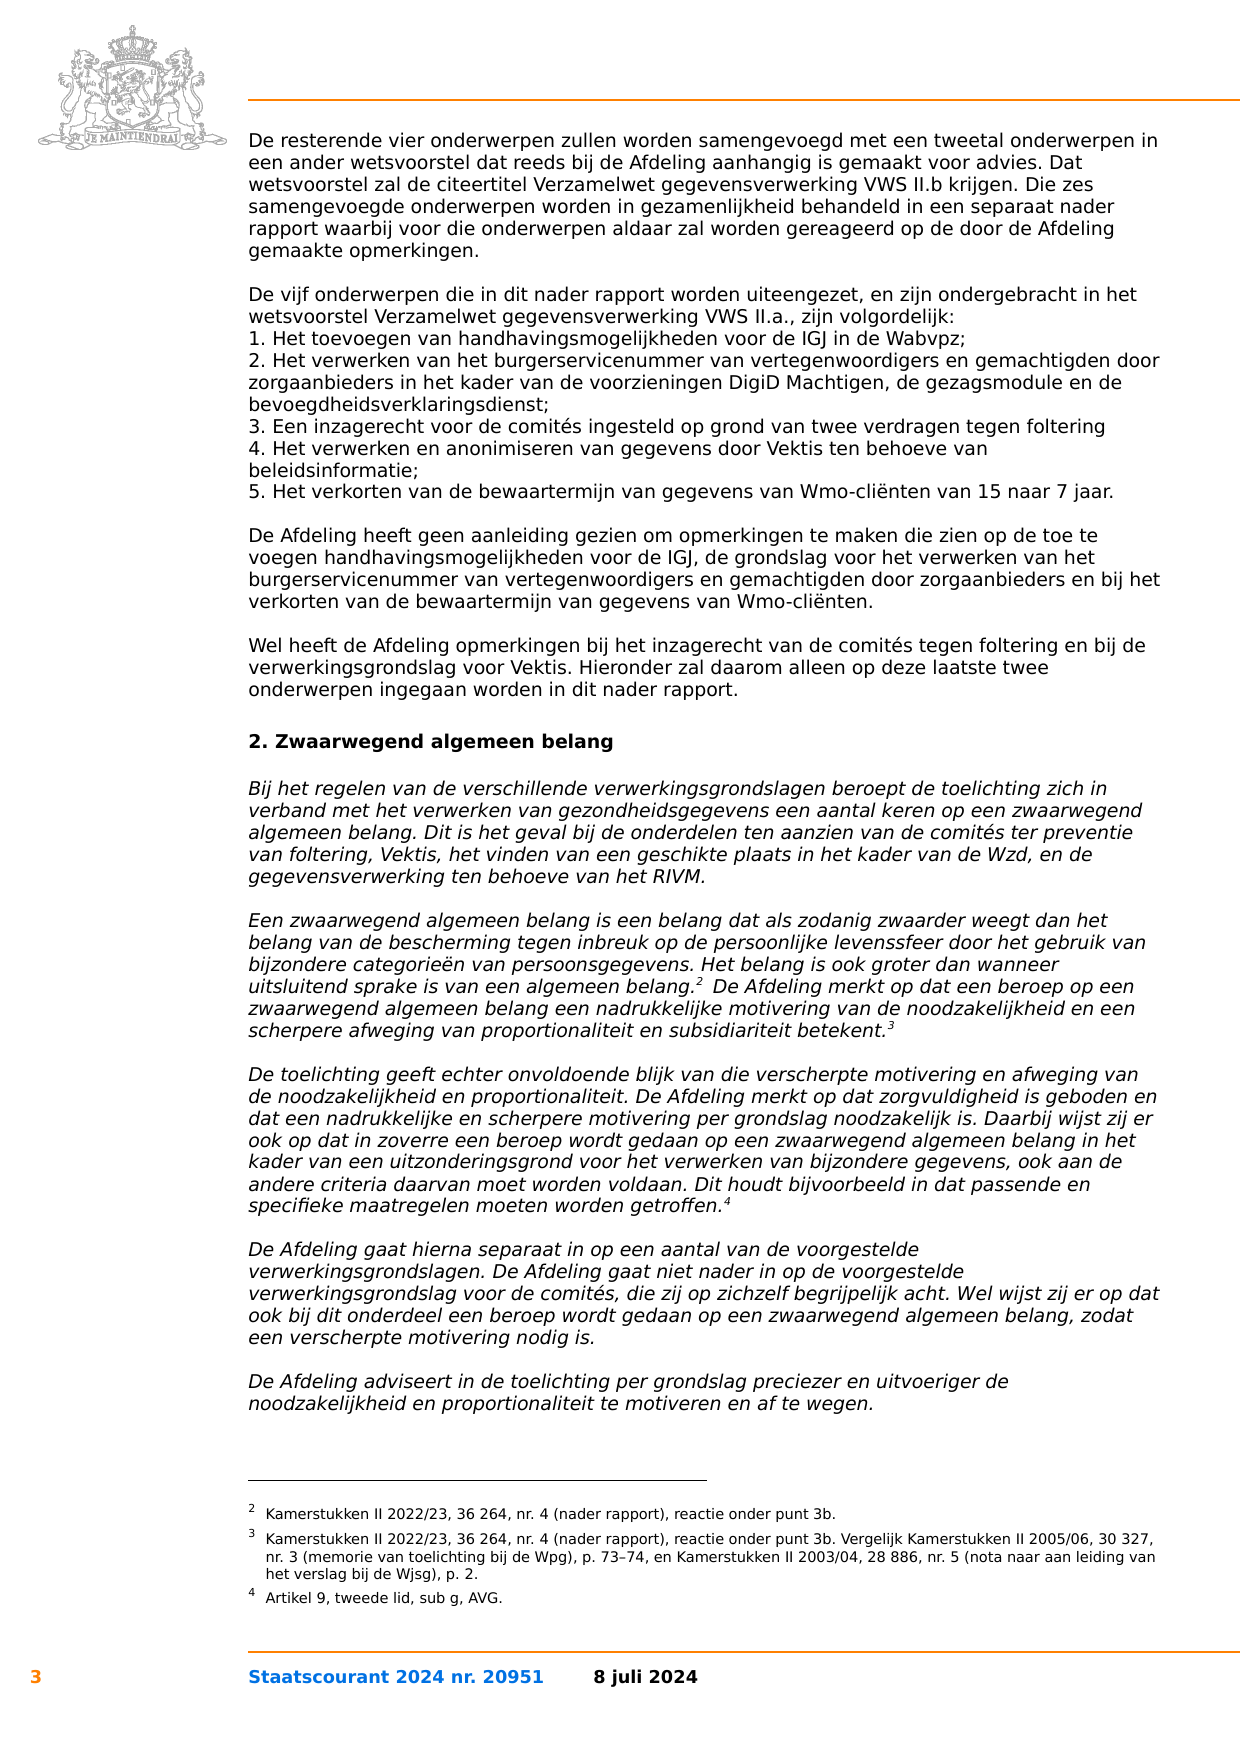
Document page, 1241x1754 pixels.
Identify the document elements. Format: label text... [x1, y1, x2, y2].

text Kamerstukken II 2022/23, 36 264, nr. 4 (nader rapport), reactie onder punt 3b. [248, 1502, 1163, 1524]
text 2. Het verwerken van het burgerservicenummer van vertegenwoordigers en gemachtigden door zorgaanbieders in het kader van de voorzieningen DigiD Machtigen, de gezagsmodule en de bevoegdheidsverklaringsdienst; [248, 349, 1163, 416]
text De Afdeling heeft geen aanleiding gezien om opmerkingen te maken die zien op de toe te voegen handhavingsmogelijkheden voor de IGJ, de grondslag voor het verwerken van het burgerservicenummer van vertegenwoordigers en gemachtigden door zorgaanbieders en bij het verkorten van de bewaartermijn van gegevens van Wmo-cliënten. [248, 525, 1163, 613]
text Kamerstukken II 2022/23, 36 264, nr. 4 (nader rapport), reactie onder punt 3b. Vergelijk Kamerstukken II 2005/06, 30 327, nr. 3 (memorie van toelichting bij de Wpg), p. 73–74, en Kamerstukken II 2003/04, 28 886, nr. 5 (nota naar aan leiding van het verslag bij de Wjsg), p. 2. [248, 1527, 1163, 1583]
text 1. Het toevoegen van handhavingsmogelijkheden voor de IGJ in de Wabvpz; [248, 328, 1163, 349]
subtitle 2. Zwaarwegend algemeen belang [248, 731, 1163, 753]
text De Afdeling adviseert in de toelichting per grondslag preciezer en uitvoeriger de noodzakelijkheid en proportionaliteit te motiveren en af te wegen. [248, 1371, 1163, 1415]
text 4. Het verwerken en anonimiseren van gegevens door Vektis ten behoeve van beleidsinformatie; [248, 437, 1163, 481]
text De resterende vier onderwerpen zullen worden samengevoegd met een tweetal onderwerpen in een ander wetsvoorstel dat reeds bij de Afdeling aanhangig is gemaakt voor advies. Dat wetsvoorstel zal de citeertitel Verzamelwet gegevensverwerking VWS II.b krijgen. Die zes samengevoegde onderwerpen worden in gezamenlijkheid behandeld in een separaat nader rapport waarbij voor die onderwerpen aldaar zal worden gereageerd op de door de Afdeling gemaakte opmerkingen. [248, 130, 1163, 262]
text 3. Een inzagerecht voor de comités ingesteld op grond van twee verdragen tegen foltering [248, 416, 1163, 437]
text Een zwaarwegend algemeen belang is een belang dat als zodanig zwaarder weegt dan het belang van de bescherming tegen inbreuk op de persoonlijke levenssfeer door het gebruik van bijzondere categorieën van persoonsgegevens. Het belang is ook groter dan wanneer uitsluitend sprake is van een algemeen belang. De Afdeling merkt op dat een beroep op een zwaarwegend algemeen belang een nadrukkelijke motivering van de noodzakelijkheid en een scherpere afweging van proportionaliteit en subsidiariteit betekent. [248, 910, 1163, 1042]
picture [38, 25, 227, 150]
text Bij het regelen van de verschillende verwerkingsgrondslagen beroept de toelichting zich in verband met het verwerken van gezondheidsgegevens een aantal keren op een zwaarwegend algemeen belang. Dit is het geval bij de onderdelen ten aanzien van de comités ter preventie van foltering, Vektis, het vinden van een geschikte plaats in het kader van de Wzd, en de gegevensverwerking ten behoeve van het RIVM. [248, 778, 1163, 888]
text De toelichting geeft echter onvoldoende blijk van die verscherpte motivering en afweging van de noodzakelijkheid en proportionaliteit. De Afdeling merkt op dat zorgvuldigheid is geboden en dat een nadrukkelijke en scherpere motivering per grondslag noodzakelijk is. Daarbij wijst zij er ook op dat in zoverre een beroep wordt gedaan op een zwaarwegend algemeen belang in het kader van een uitzonderingsgrond voor het verwerken van bijzondere gegevens, ook aan de andere criteria daarvan moet worden voldaan. Dit houdt bijvoorbeeld in dat passende en specifieke maatregelen moeten worden getroffen. [248, 1063, 1163, 1217]
text Wel heeft de Afdeling opmerkingen bij het inzagerecht van de comités tegen foltering en bij de verwerkingsgrondslag voor Vektis. Hieronder zal daarom alleen op deze laatste twee onderwerpen ingegaan worden in dit nader rapport. [248, 635, 1163, 701]
text 5. Het verkorten van de bewaartermijn van gegevens van Wmo-cliënten van 15 naar 7 jaar. [248, 481, 1163, 503]
text De vijf onderwerpen die in dit nader rapport worden uiteengezet, en zijn ondergebracht in het wetsvoorstel Verzamelwet gegevensverwerking VWS II.a., zijn volgordelijk: [248, 284, 1163, 328]
text Artikel 9, tweede lid, sub g, AVG. [248, 1586, 1163, 1608]
text De Afdeling gaat hierna separaat in op een aantal van de voorgestelde verwerkingsgrondslagen. De Afdeling gaat niet nader in op de voorgestelde verwerkingsgrondslag voor de comités, die zij op zichzelf begrijpelijk acht. Wel wijst zij er op dat ook bij dit onderdeel een beroep wordt gedaan op een zwaarwegend algemeen belang, zodat een verscherpte motivering nodig is. [248, 1239, 1163, 1349]
